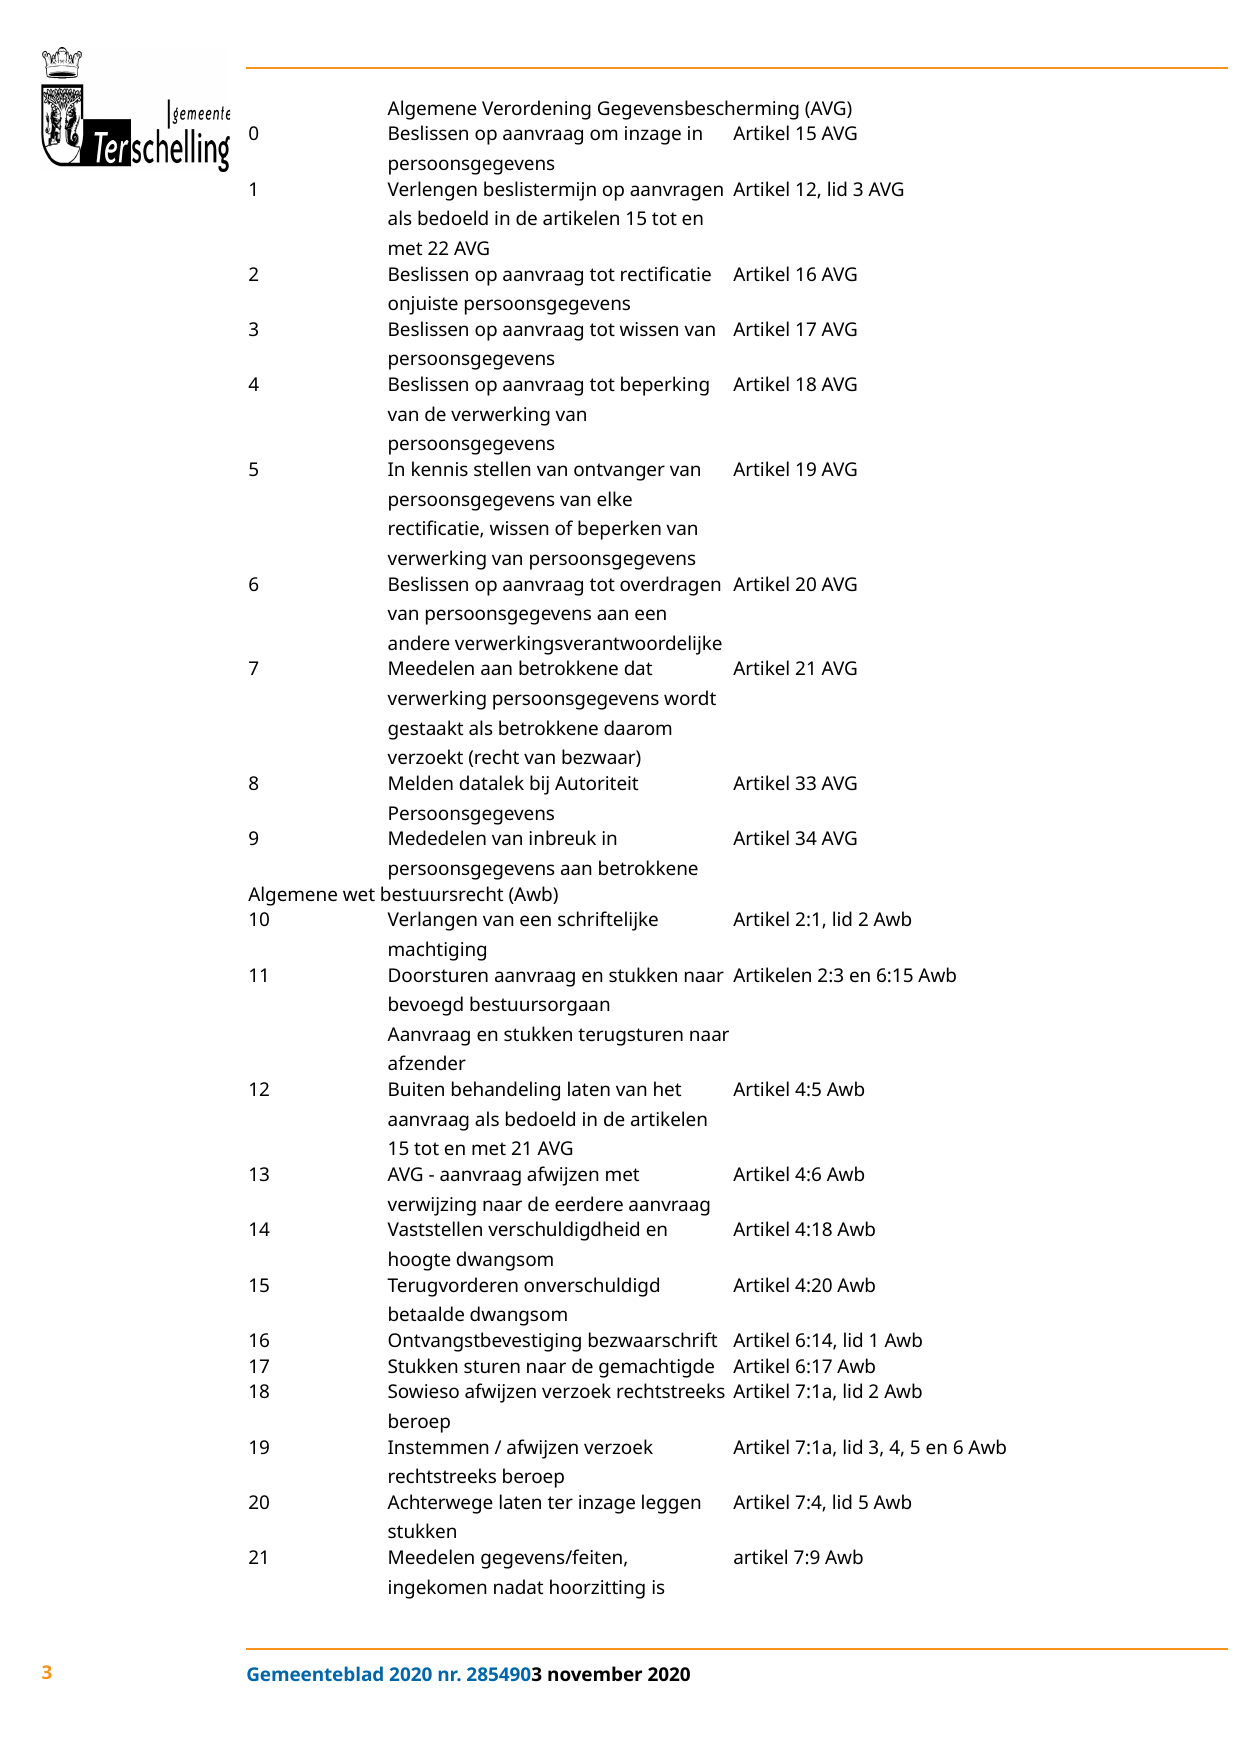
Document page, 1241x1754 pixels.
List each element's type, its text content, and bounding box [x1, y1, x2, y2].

table_cell 19 [248, 1434, 387, 1489]
table_cell Artikel 4:20 Awb [733, 1272, 1012, 1327]
table_cell 21 [248, 1545, 387, 1600]
table_cell Achterwege laten ter inzage leggen stukken [388, 1489, 733, 1544]
table_cell artikel 7:9 Awb [733, 1545, 1012, 1600]
table_cell 15 [248, 1272, 387, 1327]
table_cell Vaststellen verschuldigdheid en hoogte dwangsom [388, 1216, 733, 1272]
table_cell Artikel 2:1, lid 2 Awb [733, 906, 1012, 962]
table_cell 3 [248, 316, 387, 371]
table_cell Artikelen 2:3 en 6:15 Awb [733, 962, 1012, 1076]
table_cell Artikel 7:1a, lid 2 Awb [733, 1379, 1012, 1434]
table_cell Artikel 6:14, lid 1 Awb [733, 1327, 1012, 1353]
table_cell Stukken sturen naar de gemachtigde [388, 1353, 733, 1378]
table_cell 16 [248, 1327, 387, 1353]
table_cell 17 [248, 1353, 387, 1378]
table_cell 0 [248, 121, 387, 176]
table_cell 4 [248, 371, 387, 456]
table_cell 8 [248, 770, 387, 825]
table_cell Beslissen op aanvraag tot overdragen van persoonsgegevens aan een andere verwerkingsverantwoordelijke [388, 571, 733, 656]
table_cell Artikel 34 AVG [733, 825, 1012, 881]
table_cell Artikel 20 AVG [733, 571, 1012, 656]
table_cell 11 [248, 962, 387, 1076]
table_cell Artikel 17 AVG [733, 316, 1012, 371]
table_cell Algemene wet bestuursrecht (Awb) [248, 881, 1152, 906]
table_cell Instemmen / afwijzen verzoek rechtstreeks beroep [388, 1434, 733, 1489]
table_cell Artikel 15 AVG [733, 121, 1012, 176]
table_cell 5 [248, 456, 387, 571]
table_cell Meedelen gegevens/feiten, ingekomen nadat hoorzitting is [388, 1545, 733, 1600]
table_cell 7 [248, 656, 387, 770]
table_cell Buiten behandeling laten van het aanvraag als bedoeld in de artikelen 15 tot en met 21 AVG [388, 1076, 733, 1161]
table_cell 18 [248, 1379, 387, 1434]
table_cell Artikel 21 AVG [733, 656, 1012, 770]
table_cell Verlangen van een schriftelijke machtiging [388, 906, 733, 962]
table_cell Artikel 7:4, lid 5 Awb [733, 1489, 1012, 1544]
table_cell 12 [248, 1076, 387, 1161]
table_cell 9 [248, 825, 387, 881]
table_cell Artikel 12, lid 3 AVG [733, 176, 1012, 261]
table_cell Sowieso afwijzen verzoek rechtstreeks beroep [388, 1379, 733, 1434]
table_cell Artikel 19 AVG [733, 456, 1012, 571]
table_cell Ontvangstbevestiging bezwaarschrift [388, 1327, 733, 1353]
table_cell Meedelen aan betrokkene dat verwerking persoonsgegevens wordt gestaakt als betrokkene daarom verzoekt (recht van bezwaar) [388, 656, 733, 770]
table_cell Algemene Verordening Gegevensbescherming (AVG) [388, 95, 1012, 121]
table_cell Beslissen op aanvraag tot beperking van de verwerking van persoonsgegevens [388, 371, 733, 456]
table_cell 13 [248, 1161, 387, 1216]
table_cell Artikel 4:6 Awb [733, 1161, 1012, 1216]
table_cell 6 [248, 571, 387, 656]
table_cell Verlengen beslistermijn op aanvragen als bedoeld in de artikelen 15 tot en met 22 AVG [388, 176, 733, 261]
table_cell Artikel 7:1a, lid 3, 4, 5 en 6 Awb [733, 1434, 1012, 1489]
table_cell 14 [248, 1216, 387, 1272]
table_cell Artikel 18 AVG [733, 371, 1012, 456]
table_cell Beslissen op aanvraag tot rectificatie onjuiste persoonsgegevens [388, 261, 733, 316]
table_cell 2 [248, 261, 387, 316]
picture [41, 47, 231, 172]
table_cell Mededelen van inbreuk in persoonsgegevens aan betrokkene [388, 825, 733, 881]
table_cell 1 [248, 176, 387, 261]
table_cell Artikel 4:5 Awb [733, 1076, 1012, 1161]
table_cell Beslissen op aanvraag om inzage in persoonsgegevens [388, 121, 733, 176]
table_cell AVG - aanvraag afwijzen met verwijzing naar de eerdere aanvraag [388, 1161, 733, 1216]
table_cell Artikel 4:18 Awb [733, 1216, 1012, 1272]
table_cell Artikel 16 AVG [733, 261, 1012, 316]
table_cell Terugvorderen onverschuldigd betaalde dwangsom [388, 1272, 733, 1327]
table_cell Beslissen op aanvraag tot wissen van persoonsgegevens [388, 316, 733, 371]
table_cell [248, 95, 387, 121]
table_cell 10 [248, 906, 387, 962]
table_cell Artikel 6:17 Awb [733, 1353, 1012, 1378]
table_cell Melden datalek bij Autoriteit Persoonsgegevens [388, 770, 733, 825]
table_cell In kennis stellen van ontvanger van persoonsgegevens van elke rectificatie, wissen of beperken van verwerking van persoonsgegevens [388, 456, 733, 571]
table_cell Doorsturen aanvraag en stukken naar bevoegd bestuursorgaan Aanvraag en stukken terugsturen naar afzender [388, 962, 733, 1076]
table_cell 20 [248, 1489, 387, 1544]
table_cell Artikel 33 AVG [733, 770, 1012, 825]
